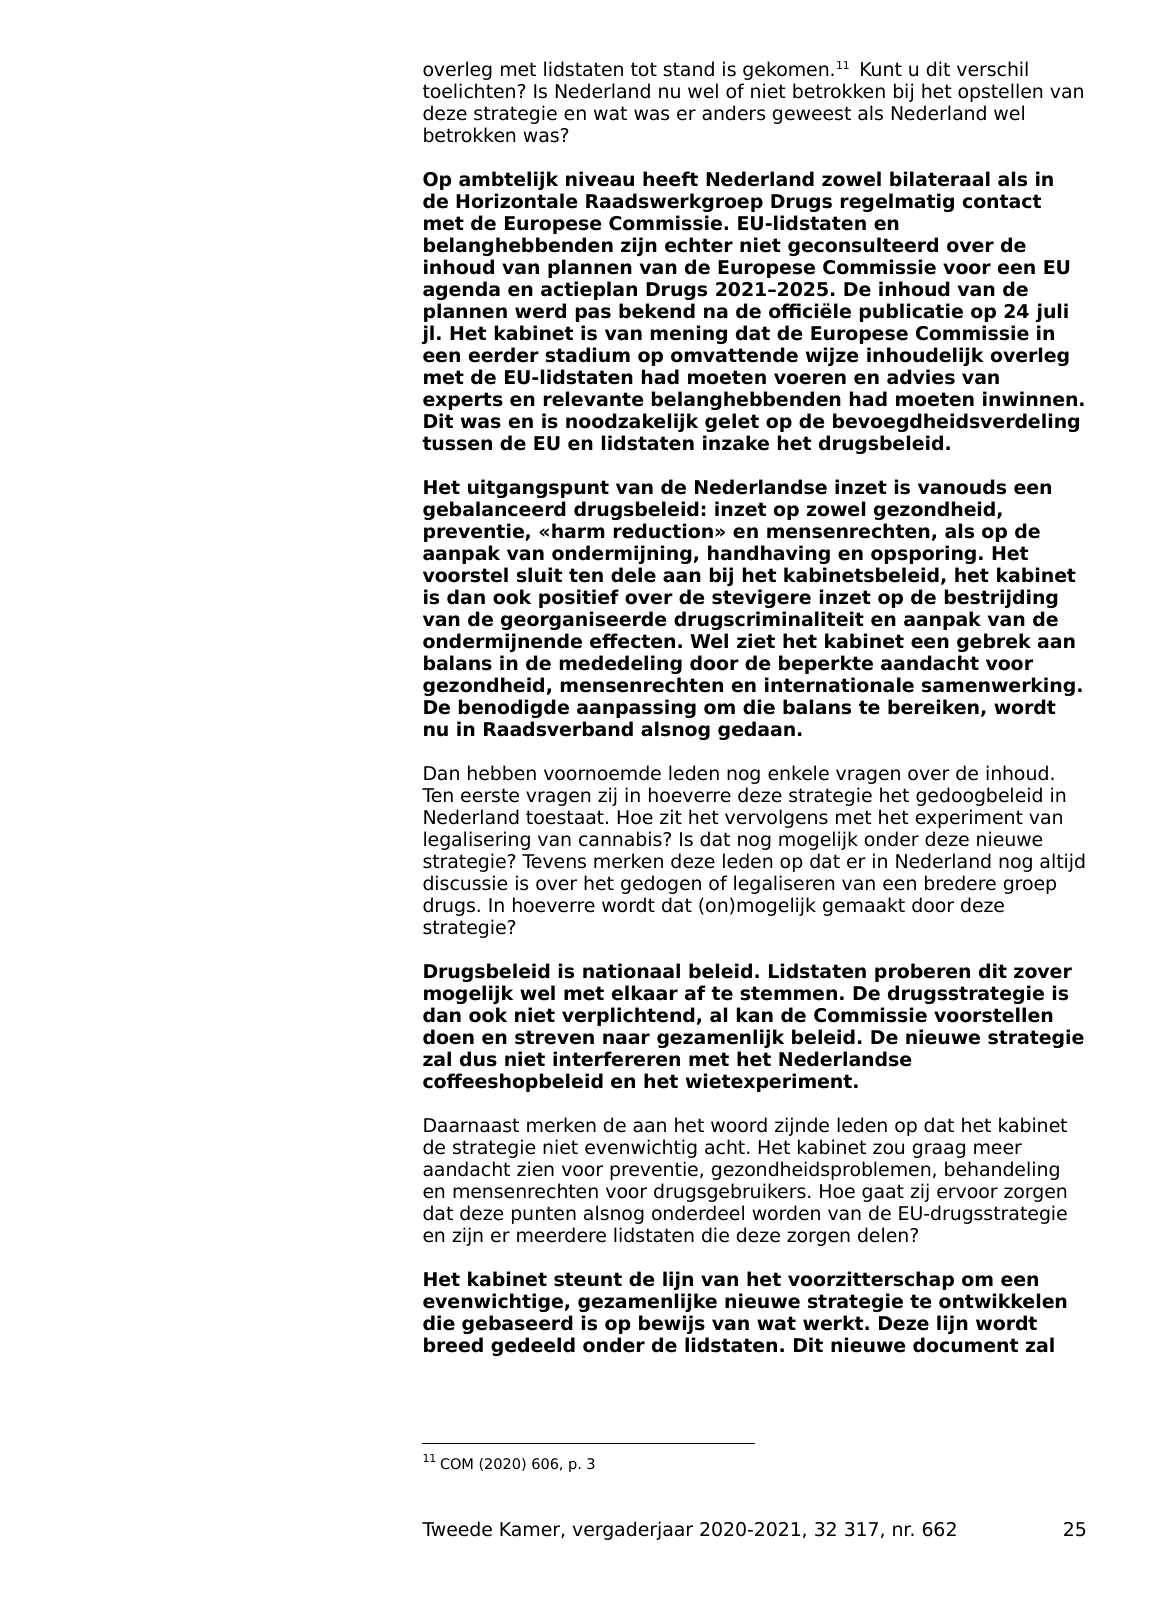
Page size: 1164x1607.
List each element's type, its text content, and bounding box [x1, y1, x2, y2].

text Het uitgangspunt van de Nederlandse inzet is vanouds een gebalanceerd drugsbeleid: inzet op zowel gezondheid, preventie, «harm reduction» en mensenrechten, als op de aanpak van ondermijning, handhaving en opsporing. Het voorstel sluit ten dele aan bij het kabinetsbeleid, het kabinet is dan ook positief over de stevigere inzet op de bestrijding van de georganiseerde drugscriminaliteit en aanpak van de ondermijnende effecten. Wel ziet het kabinet een gebrek aan balans in de mededeling door de beperkte aandacht voor gezondheid, mensenrechten en internationale samenwerking. De benodigde aanpassing om die balans te bereiken, wordt nu in Raadsverband alsnog gedaan. [422, 477, 1087, 741]
text Daarnaast merken de aan het woord zijnde leden op dat het kabinet de strategie niet evenwichtig acht. Het kabinet zou graag meer aandacht zien voor preventie, gezondheidsproblemen, behandeling en mensenrechten voor drugsgebruikers. Hoe gaat zij ervoor zorgen dat deze punten alsnog onderdeel worden van de EU-drugsstrategie en zijn er meerdere lidstaten die deze zorgen delen? [422, 1115, 1087, 1247]
text COM (2020) 606, p. 3 [422, 1452, 1087, 1474]
text Het kabinet steunt de lijn van het voorzitterschap om een evenwichtige, gezamenlijke nieuwe strategie te ontwikkelen die gebaseerd is op bewijs van wat werkt. Deze lijn wordt breed gedeeld onder de lidstaten. Dit nieuwe document zal [422, 1269, 1087, 1357]
text Op ambtelijk niveau heeft Nederland zowel bilateraal als in de Horizontale Raadswerkgroep Drugs regelmatig contact met de Europese Commissie. EU-lidstaten en belanghebbenden zijn echter niet geconsulteerd over de inhoud van plannen van de Europese Commissie voor een EU agenda en actieplan Drugs 2021–2025. De inhoud van de plannen werd pas bekend na de officiële publicatie op 24 juli jl. Het kabinet is van mening dat de Europese Commissie in een eerder stadium op omvattende wijze inhoudelijk overleg met de EU-lidstaten had moeten voeren en advies van experts en relevante belanghebbenden had moeten inwinnen. Dit was en is noodzakelijk gelet op de bevoegdheidsverdeling tussen de EU en lidstaten inzake het drugsbeleid. [422, 169, 1087, 455]
text Dan hebben voornoemde leden nog enkele vragen over de inhoud. Ten eerste vragen zij in hoeverre deze strategie het gedoogbeleid in Nederland toestaat. Hoe zit het vervolgens met het experiment van legalisering van cannabis? Is dat nog mogelijk onder deze nieuwe strategie? Tevens merken deze leden op dat er in Nederland nog altijd discussie is over het gedogen of legaliseren van een bredere groep drugs. In hoeverre wordt dat (on)mogelijk gemaakt door deze strategie? [422, 763, 1087, 939]
text Drugsbeleid is nationaal beleid. Lidstaten proberen dit zover mogelijk wel met elkaar af te stemmen. De drugsstrategie is dan ook niet verplichtend, al kan de Commissie voorstellen doen en streven naar gezamenlijk beleid. De nieuwe strategie zal dus niet interfereren met het Nederlandse coffeeshopbeleid en het wietexperiment. [422, 961, 1087, 1093]
text overleg met lidstaten tot stand is gekomen. Kunt u dit verschil toelichten? Is Nederland nu wel of niet betrokken bij het opstellen van deze strategie en wat was er anders geweest als Nederland wel betrokken was? [422, 59, 1087, 147]
